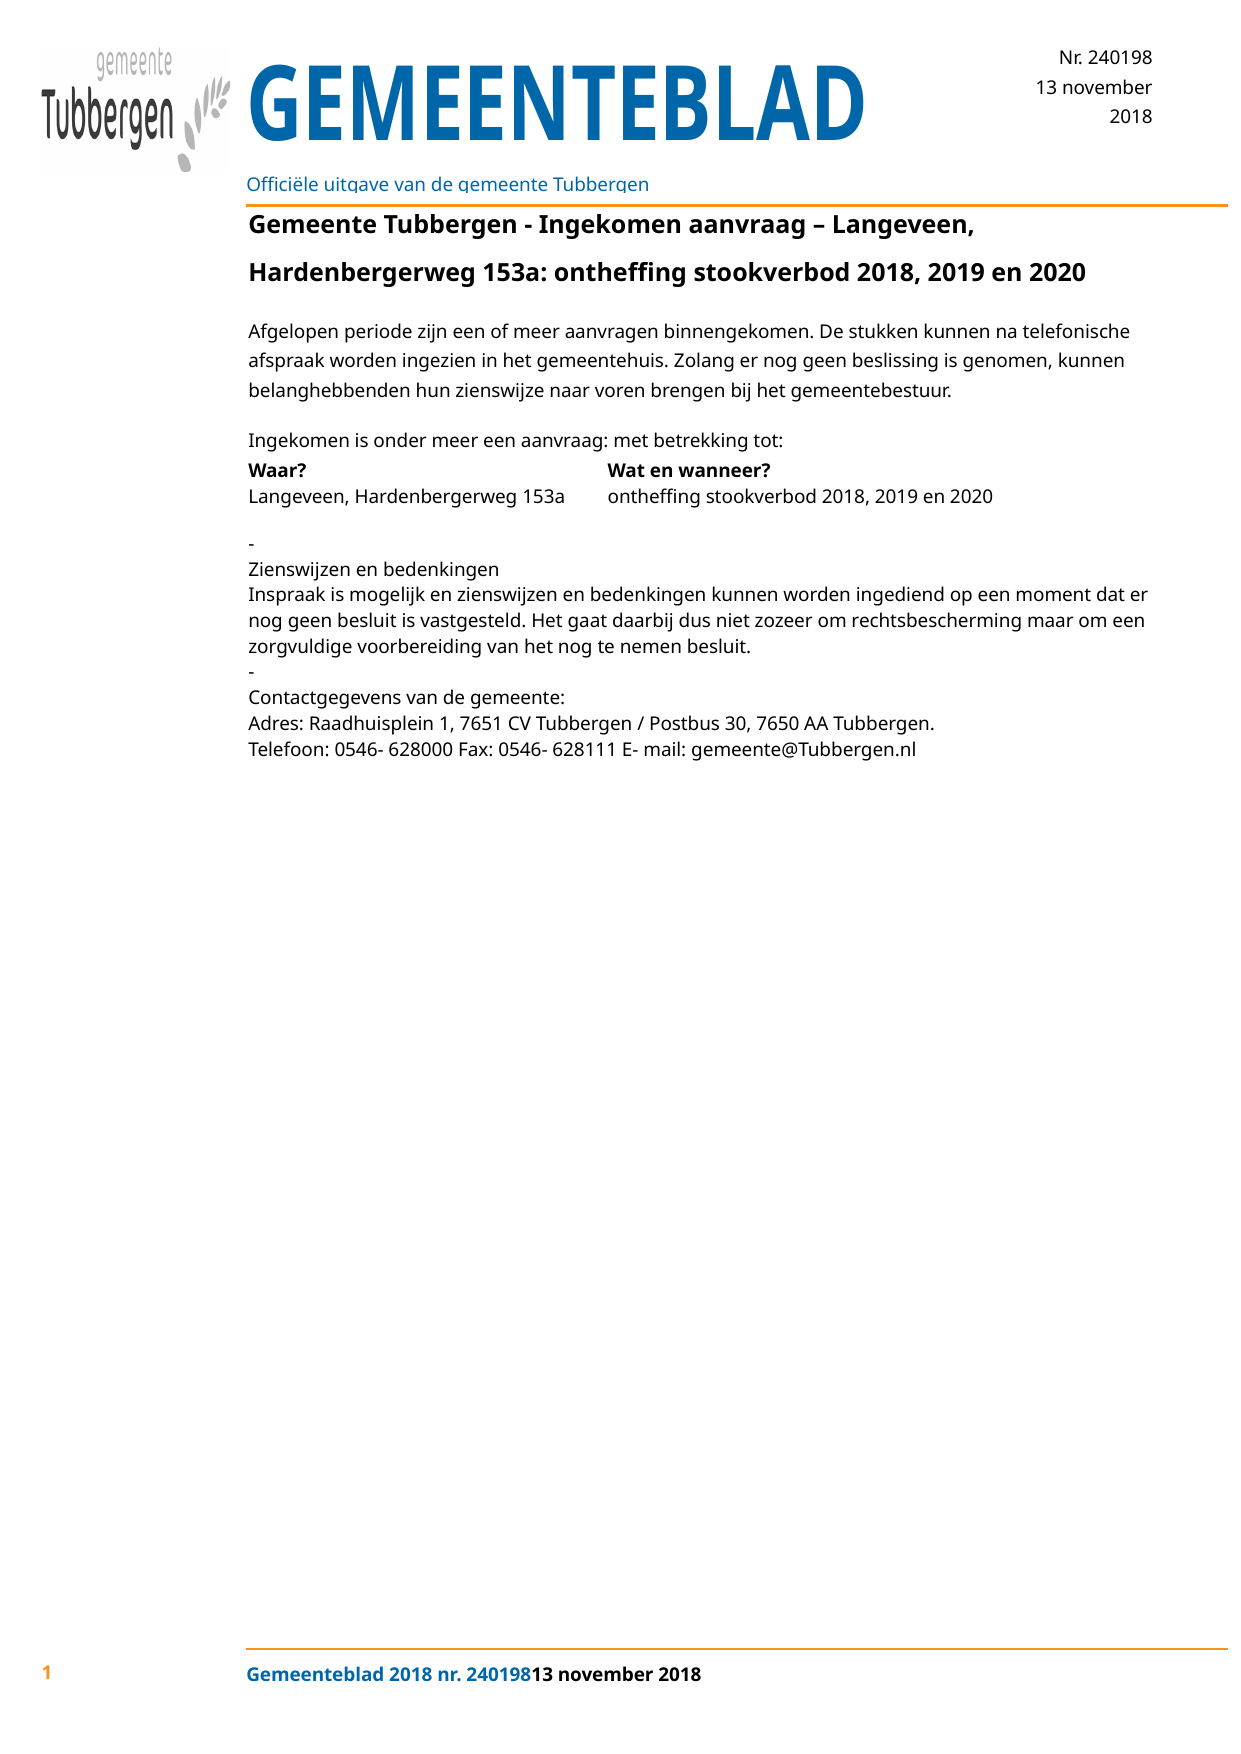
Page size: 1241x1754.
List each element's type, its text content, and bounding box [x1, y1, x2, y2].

text Adres: Raadhuisplein 1, 7651 CV Tubbergen / Postbus 30, 7650 AA Tubbergen. [248, 710, 1152, 736]
text Gemeente Tubbergen - Ingekomen aanvraag – Langeveen, Hardenbergerweg 153a: ontheffing stookverbod 2018, 2019 en 2020 [248, 207, 1152, 288]
picture [41, 47, 231, 172]
text Afgelopen periode zijn een of meer aanvragen binnengekomen. De stukken kunnen na telefonische afspraak worden ingezien in het gemeentehuis. Zolang er nog geen beslissing is genomen, kunnen belanghebbenden hun zienswijze naar voren brengen bij het gemeentebestuur. [248, 318, 1152, 403]
text - [248, 659, 1152, 684]
text Inspraak is mogelijk en zienswijzen en bedenkingen kunnen worden ingediend op een moment dat er nog geen besluit is vastgesteld. Het gaat daarbij dus niet zozeer om rechtsbescherming maar om een zorgvuldige voorbereiding van het nog te nemen besluit. [248, 582, 1152, 659]
table_header Waar? [248, 457, 607, 483]
text Zienswijzen en bedenkingen [248, 556, 1152, 582]
table_cell ontheffing stookverbod 2018, 2019 en 2020 [608, 483, 1152, 509]
text - [248, 530, 1152, 556]
text Contactgegevens van de gemeente: [248, 684, 1152, 710]
table_header Wat en wanneer? [608, 457, 1152, 483]
table_cell Langeveen, Hardenbergerweg 153a [248, 483, 607, 509]
text Ingekomen is onder meer een aanvraag: met betrekking tot: [248, 427, 1152, 453]
text Telefoon: 0546- 628000 Fax: 0546- 628111 E- mail: gemeente@Tubbergen.nl [248, 736, 1152, 762]
